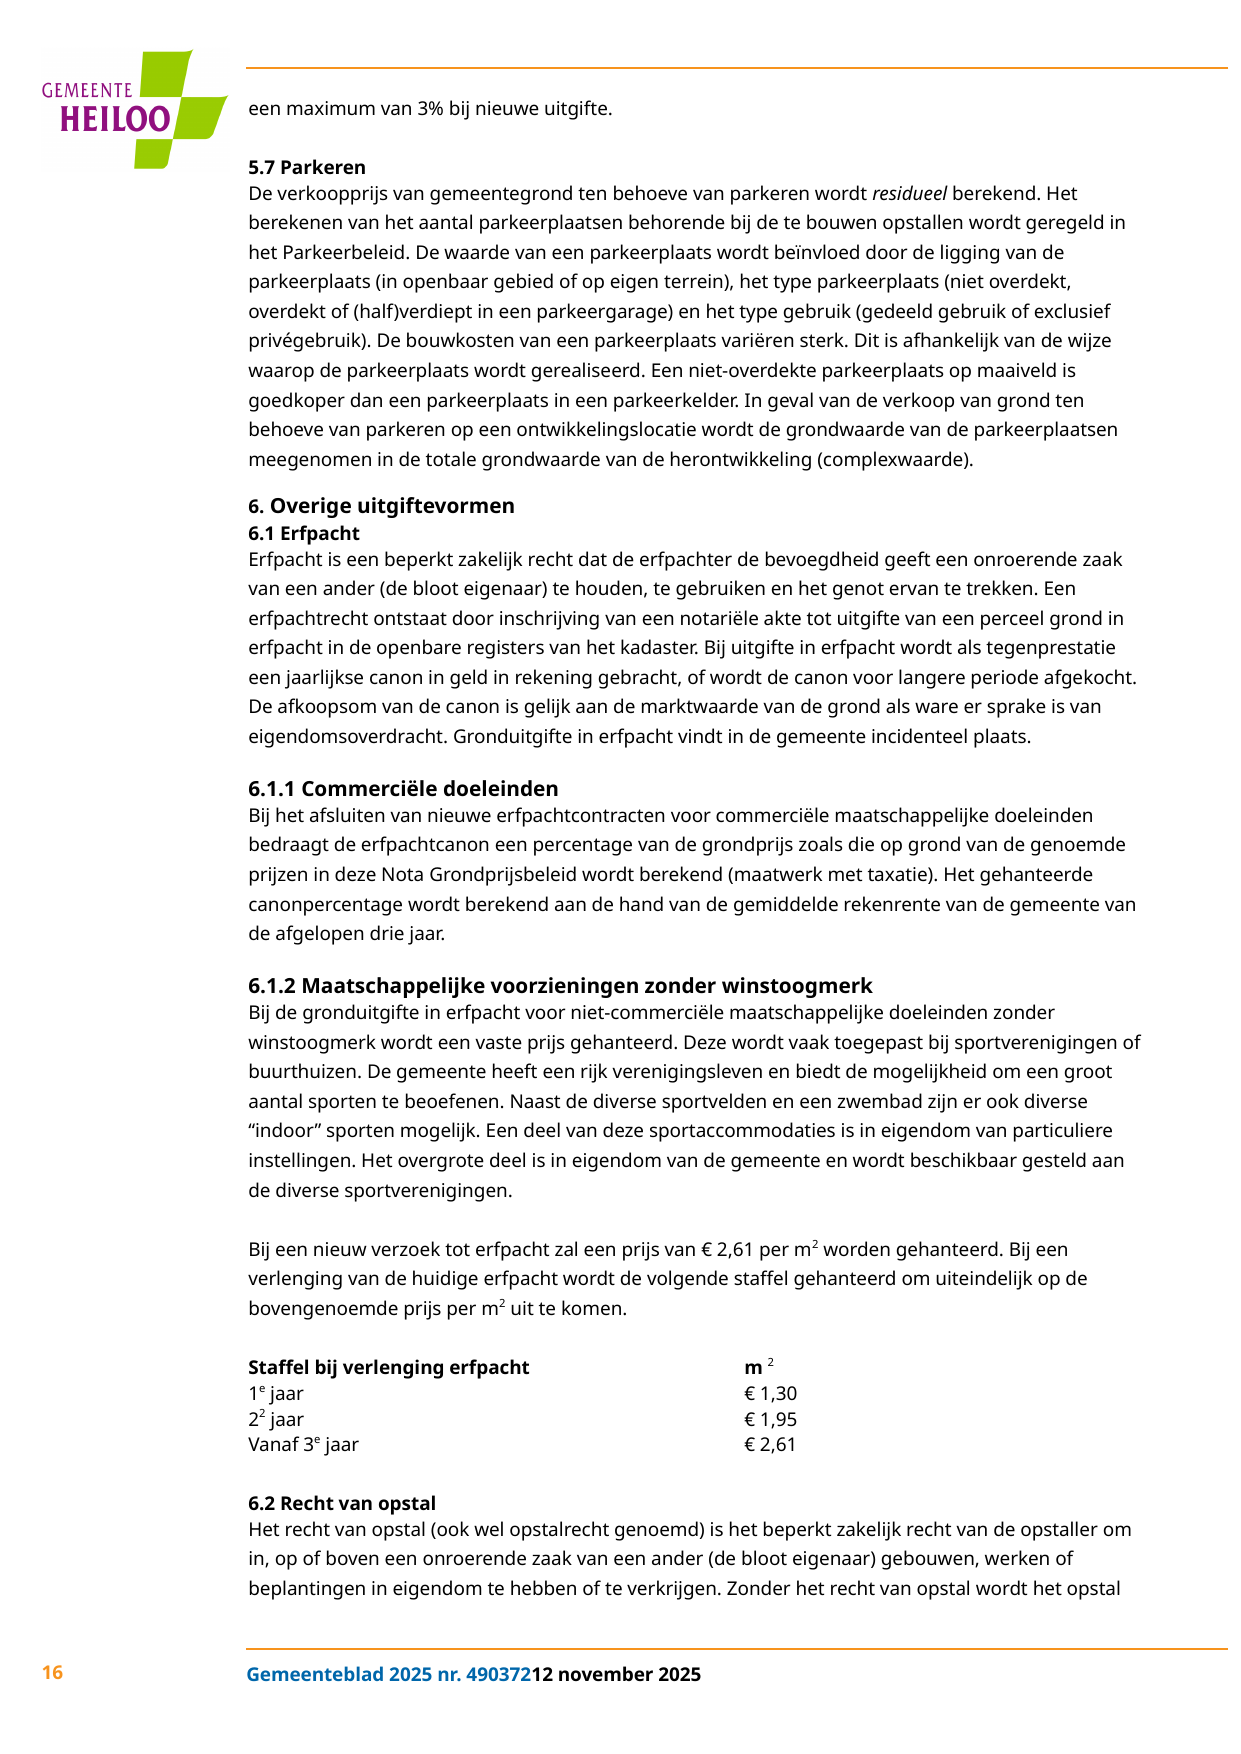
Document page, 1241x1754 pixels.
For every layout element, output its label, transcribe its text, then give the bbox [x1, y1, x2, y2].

text 6. Overige uitgiftevormen [248, 492, 1152, 520]
text 6.1 Erfpacht [248, 520, 1152, 546]
table_cell Vanaf 3e jaar [248, 1432, 744, 1457]
table_header m 2 [744, 1354, 1152, 1380]
table_cell 1e jaar [248, 1380, 744, 1406]
table_cell € 1,95 [744, 1406, 1152, 1432]
text 5.7 Parkeren [248, 154, 1152, 180]
text een maximum van 3% bij nieuwe uitgifte. [248, 95, 1152, 121]
table_cell € 1,30 [744, 1380, 1152, 1406]
table_header Staffel bij verlenging erfpacht [248, 1354, 744, 1380]
text Bij het afsluiten van nieuwe erfpachtcontracten voor commerciële maatschappelijke doeleinden bedraagt de erfpachtcanon een percentage van de grondprijs zoals die op grond van de genoemde prijzen in deze Nota Grondprijsbeleid wordt berekend (maatwerk met taxatie). Het gehanteerde canonpercentage wordt berekend aan de hand van de gemiddelde rekenrente van de gemeente van de afgelopen drie jaar. [248, 802, 1152, 946]
text Bij de gronduitgifte in erfpacht voor niet-commerciële maatschappelijke doeleinden zonder winstoogmerk wordt een vaste prijs gehanteerd. Deze wordt vaak toegepast bij sportverenigingen of buurthuizen. De gemeente heeft een rijk verenigingsleven en biedt de mogelijkheid om een groot aantal sporten te beoefenen. Naast de diverse sportvelden en een zwembad zijn er ook diverse “indoor” sporten mogelijk. Een deel van deze sportaccommodaties is in eigendom van particuliere instellingen. Het overgrote deel is in eigendom van de gemeente en wordt beschikbaar gesteld aan de diverse sportverenigingen. [248, 999, 1152, 1202]
text 6.1.1 Commerciële doeleinden [248, 774, 1152, 802]
picture [41, 47, 231, 172]
text 6.1.2 Maatschappelijke voorzieningen zonder winstoogmerk [248, 971, 1152, 999]
text 6.2 Recht van opstal [248, 1490, 1152, 1516]
table_cell 22 jaar [248, 1406, 744, 1432]
text Bij een nieuw verzoek tot erfpacht zal een prijs van € 2,61 per m2 worden gehanteerd. Bij een verlenging van de huidige erfpacht wordt de volgende staffel gehanteerd om uiteindelijk op de bovengenoemde prijs per m2 uit te komen. [248, 1236, 1152, 1321]
text Erfpacht is een beperkt zakelijk recht dat de erfpachter de bevoegdheid geeft een onroerende zaak van een ander (de bloot eigenaar) te houden, te gebruiken en het genot ervan te trekken. Een erfpachtrecht ontstaat door inschrijving van een notariële akte tot uitgifte van een perceel grond in erfpacht in de openbare registers van het kadaster. Bij uitgifte in erfpacht wordt als tegenprestatie een jaarlijkse canon in geld in rekening gebracht, of wordt de canon voor langere periode afgekocht. De afkoopsom van de canon is gelijk aan de marktwaarde van de grond als ware er sprake is van eigendomsoverdracht. Gronduitgifte in erfpacht vindt in de gemeente incidenteel plaats. [248, 546, 1152, 749]
text De verkoopprijs van gemeentegrond ten behoeve van parkeren wordt residueel berekend. Het berekenen van het aantal parkeerplaatsen behorende bij de te bouwen opstallen wordt geregeld in het Parkeerbeleid. De waarde van een parkeerplaats wordt beïnvloed door de ligging van de parkeerplaats (in openbaar gebied of op eigen terrein), het type parkeerplaats (niet overdekt, overdekt of (half)verdiept in een parkeergarage) en het type gebruik (gedeeld gebruik of exclusief privégebruik). De bouwkosten van een parkeerplaats variëren sterk. Dit is afhankelijk van de wijze waarop de parkeerplaats wordt gerealiseerd. Een niet-overdekte parkeerplaats op maaiveld is goedkoper dan een parkeerplaats in een parkeerkelder. In geval van de verkoop van grond ten behoeve van parkeren op een ontwikkelingslocatie wordt de grondwaarde van de parkeerplaatsen meegenomen in de totale grondwaarde van de herontwikkeling (complexwaarde). [248, 180, 1152, 472]
text Het recht van opstal (ook wel opstalrecht genoemd) is het beperkt zakelijk recht van de opstaller om in, op of boven een onroerende zaak van een ander (de bloot eigenaar) gebouwen, werken of beplantingen in eigendom te hebben of te verkrijgen. Zonder het recht van opstal wordt het opstal [248, 1516, 1152, 1601]
table_cell € 2,61 [744, 1432, 1152, 1457]
